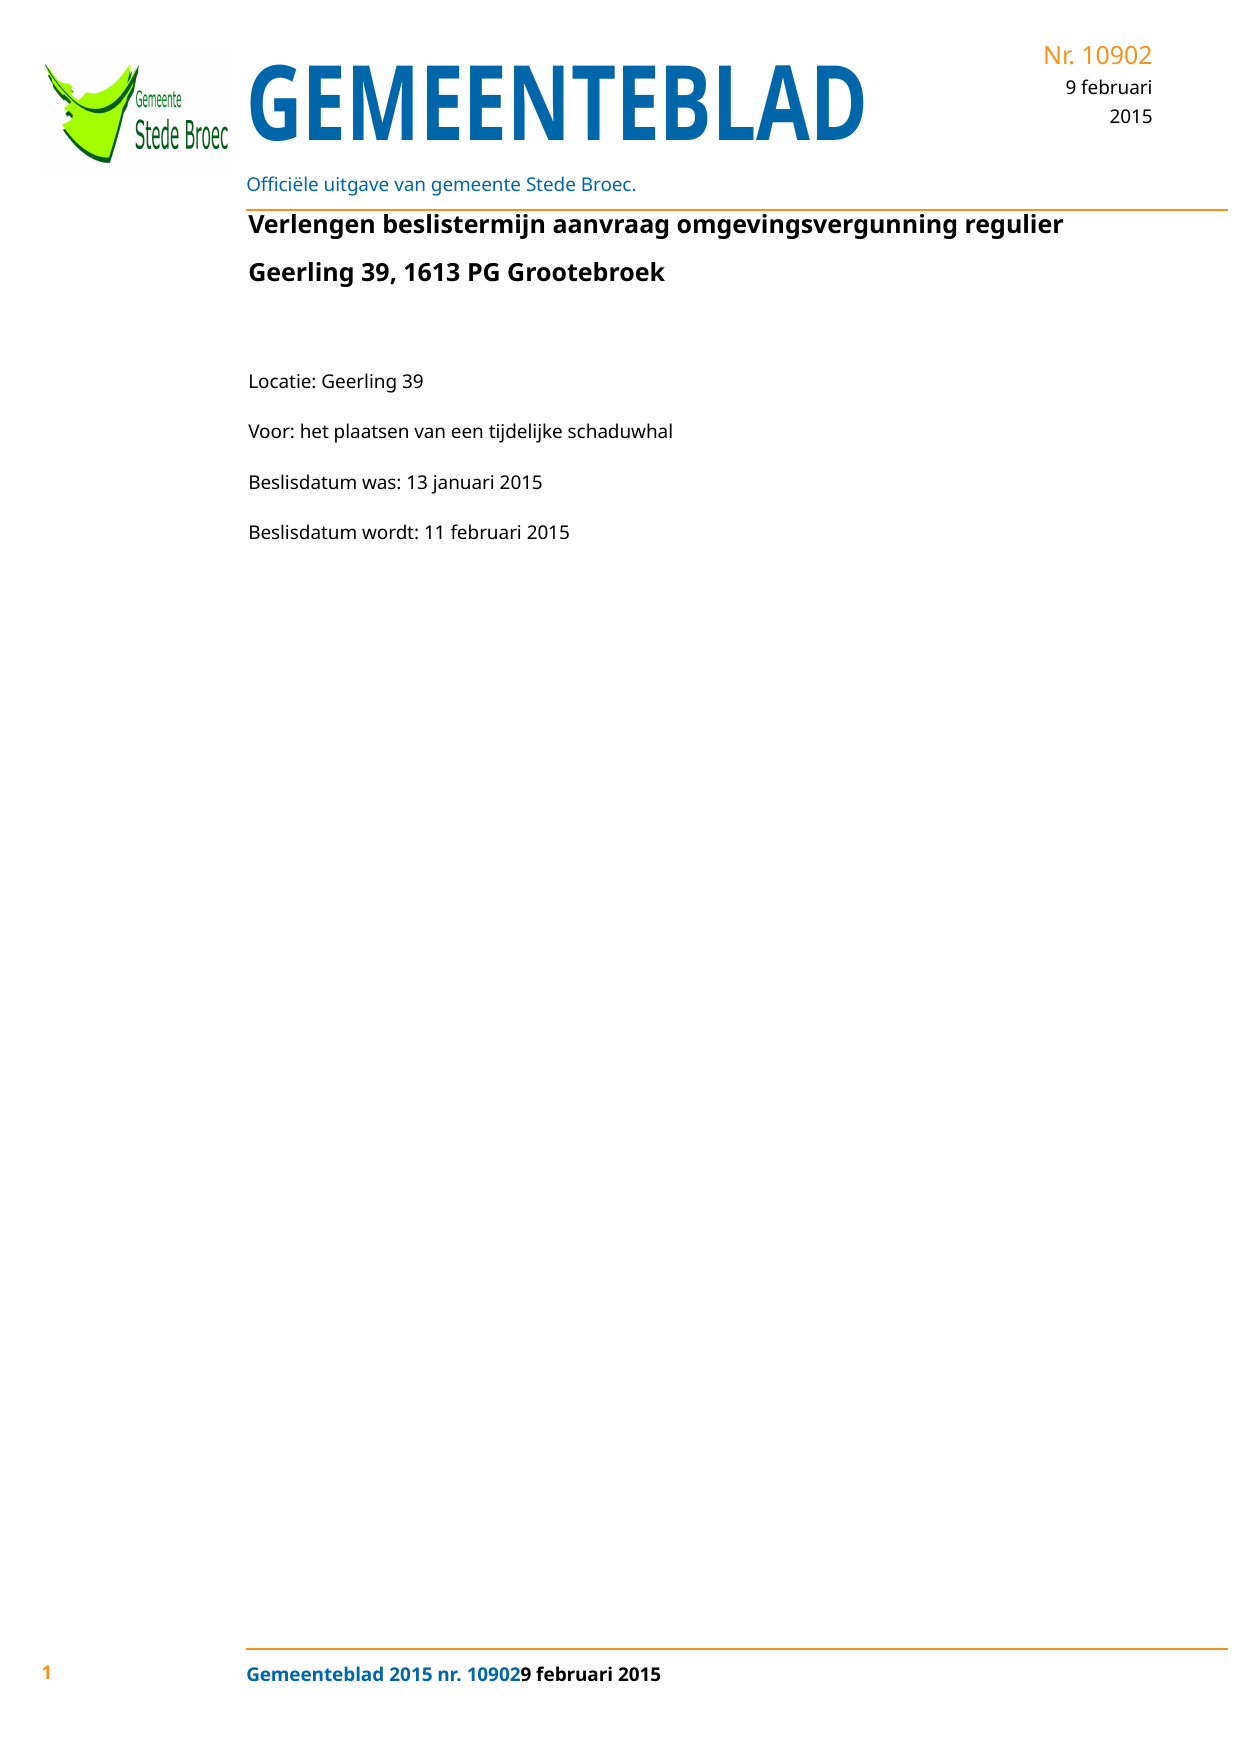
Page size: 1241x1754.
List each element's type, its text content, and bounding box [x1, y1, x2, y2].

text Locatie: Geerling 39 [248, 368, 1152, 394]
picture [41, 47, 231, 172]
text Verlengen beslistermijn aanvraag omgevingsvergunning regulier Geerling 39, 1613 PG Grootebroek [248, 211, 1152, 288]
text Beslisdatum was: 13 januari 2015 [248, 469, 1152, 495]
text Beslisdatum wordt: 11 februari 2015 [248, 519, 1152, 545]
text Voor: het plaatsen van een tijdelijke schaduwhal [248, 419, 1152, 444]
